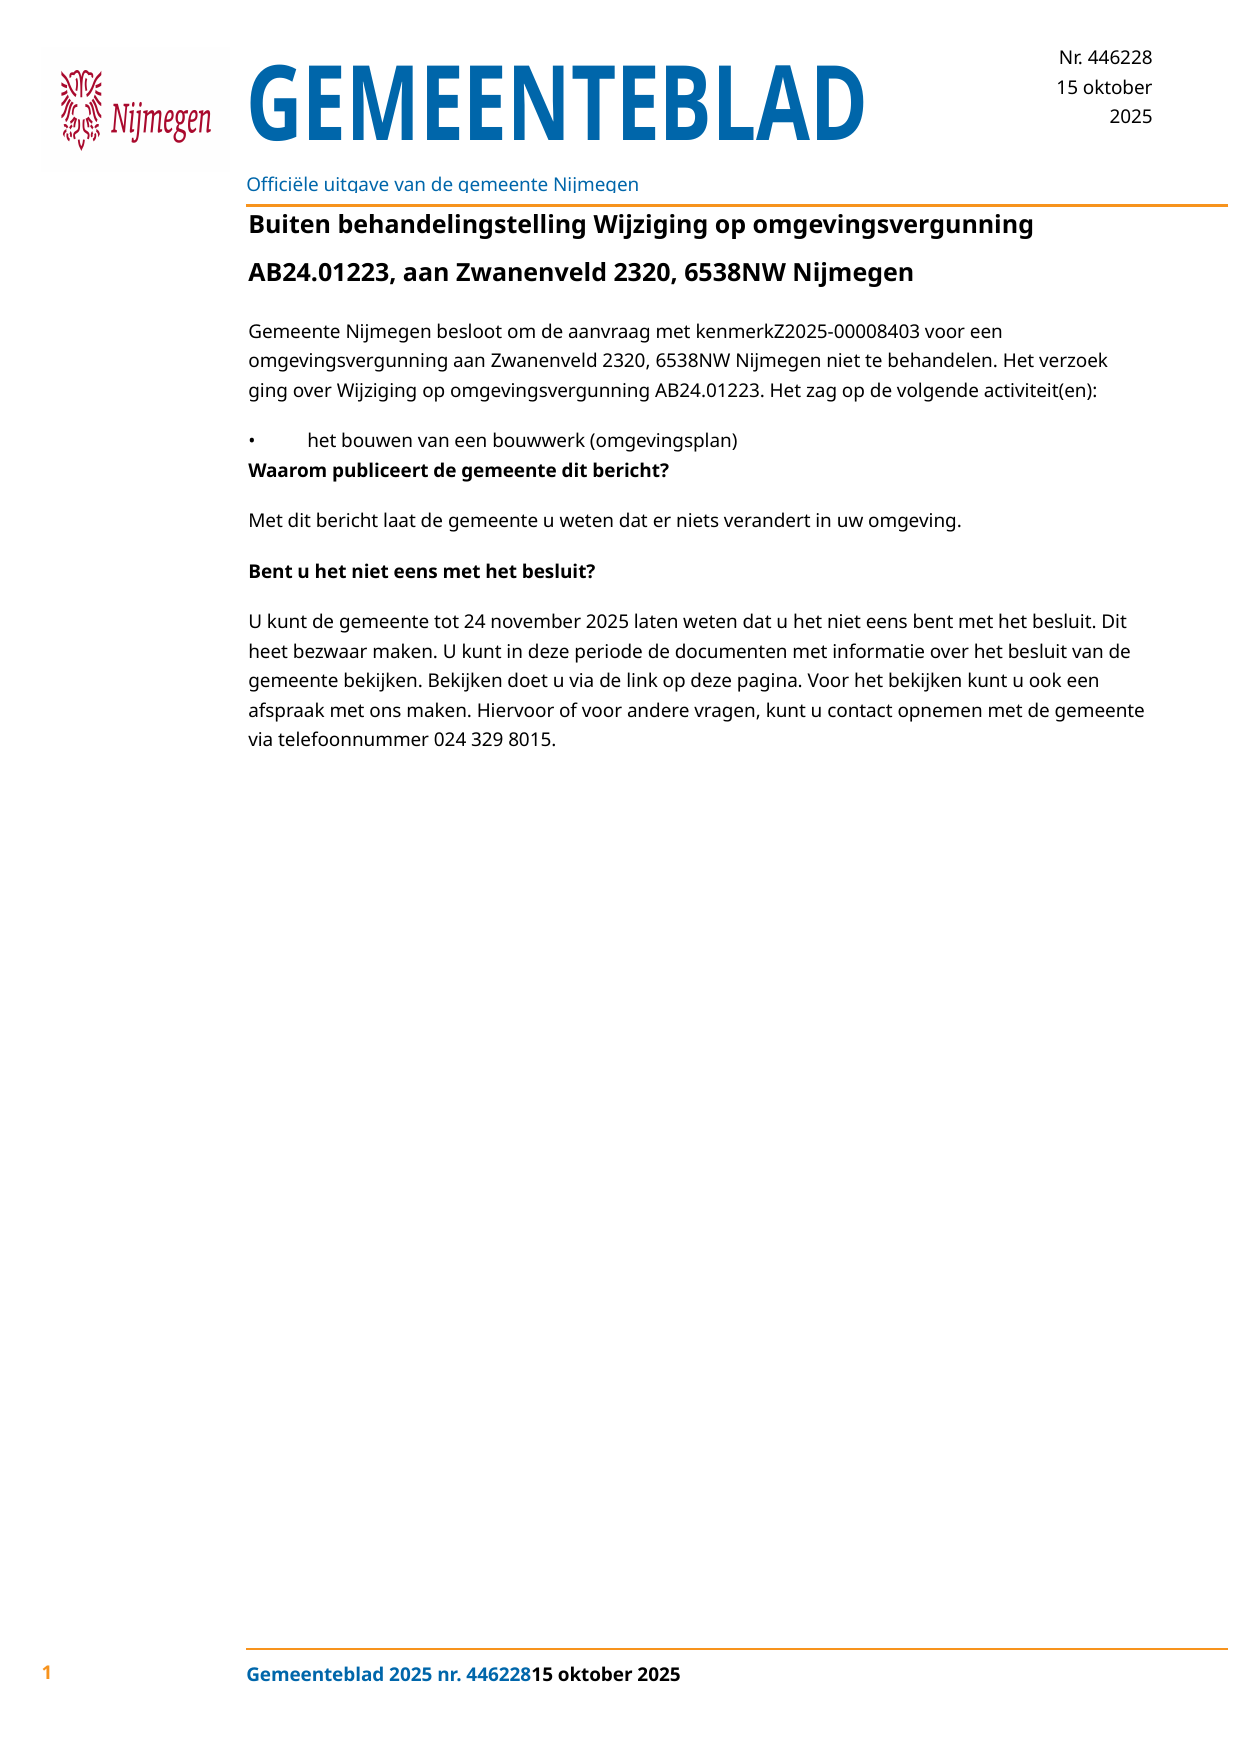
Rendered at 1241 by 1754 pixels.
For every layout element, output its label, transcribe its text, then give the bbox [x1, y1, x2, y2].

text Waarom publiceert de gemeente dit bericht? [248, 457, 1152, 483]
text Bent u het niet eens met het besluit? [248, 558, 1152, 584]
picture [41, 47, 231, 172]
text Met dit bericht laat de gemeente u weten dat er niets verandert in uw omgeving. [248, 507, 1152, 533]
list het bouwen van een bouwwerk (omgevingsplan) [248, 427, 1152, 453]
text Gemeente Nijmegen besloot om de aanvraag met kenmerkZ2025-00008403 voor een omgevingsvergunning aan Zwanenveld 2320, 6538NW Nijmegen niet te behandelen. Het verzoek ging over Wijziging op omgevingsvergunning AB24.01223. Het zag op de volgende activiteit(en): [248, 318, 1152, 403]
text Buiten behandelingstelling Wijziging op omgevingsvergunning AB24.01223, aan Zwanenveld 2320, 6538NW Nijmegen [248, 207, 1152, 288]
text U kunt de gemeente tot 24 november 2025 laten weten dat u het niet eens bent met het besluit. Dit heet bezwaar maken. U kunt in deze periode de documenten met informatie over het besluit van de gemeente bekijken. Bekijken doet u via de link op deze pagina. Voor het bekijken kunt u ook een afspraak met ons maken. Hiervoor of voor andere vragen, kunt u contact opnemen met de gemeente via telefoonnummer 024 329 8015. [248, 608, 1152, 752]
